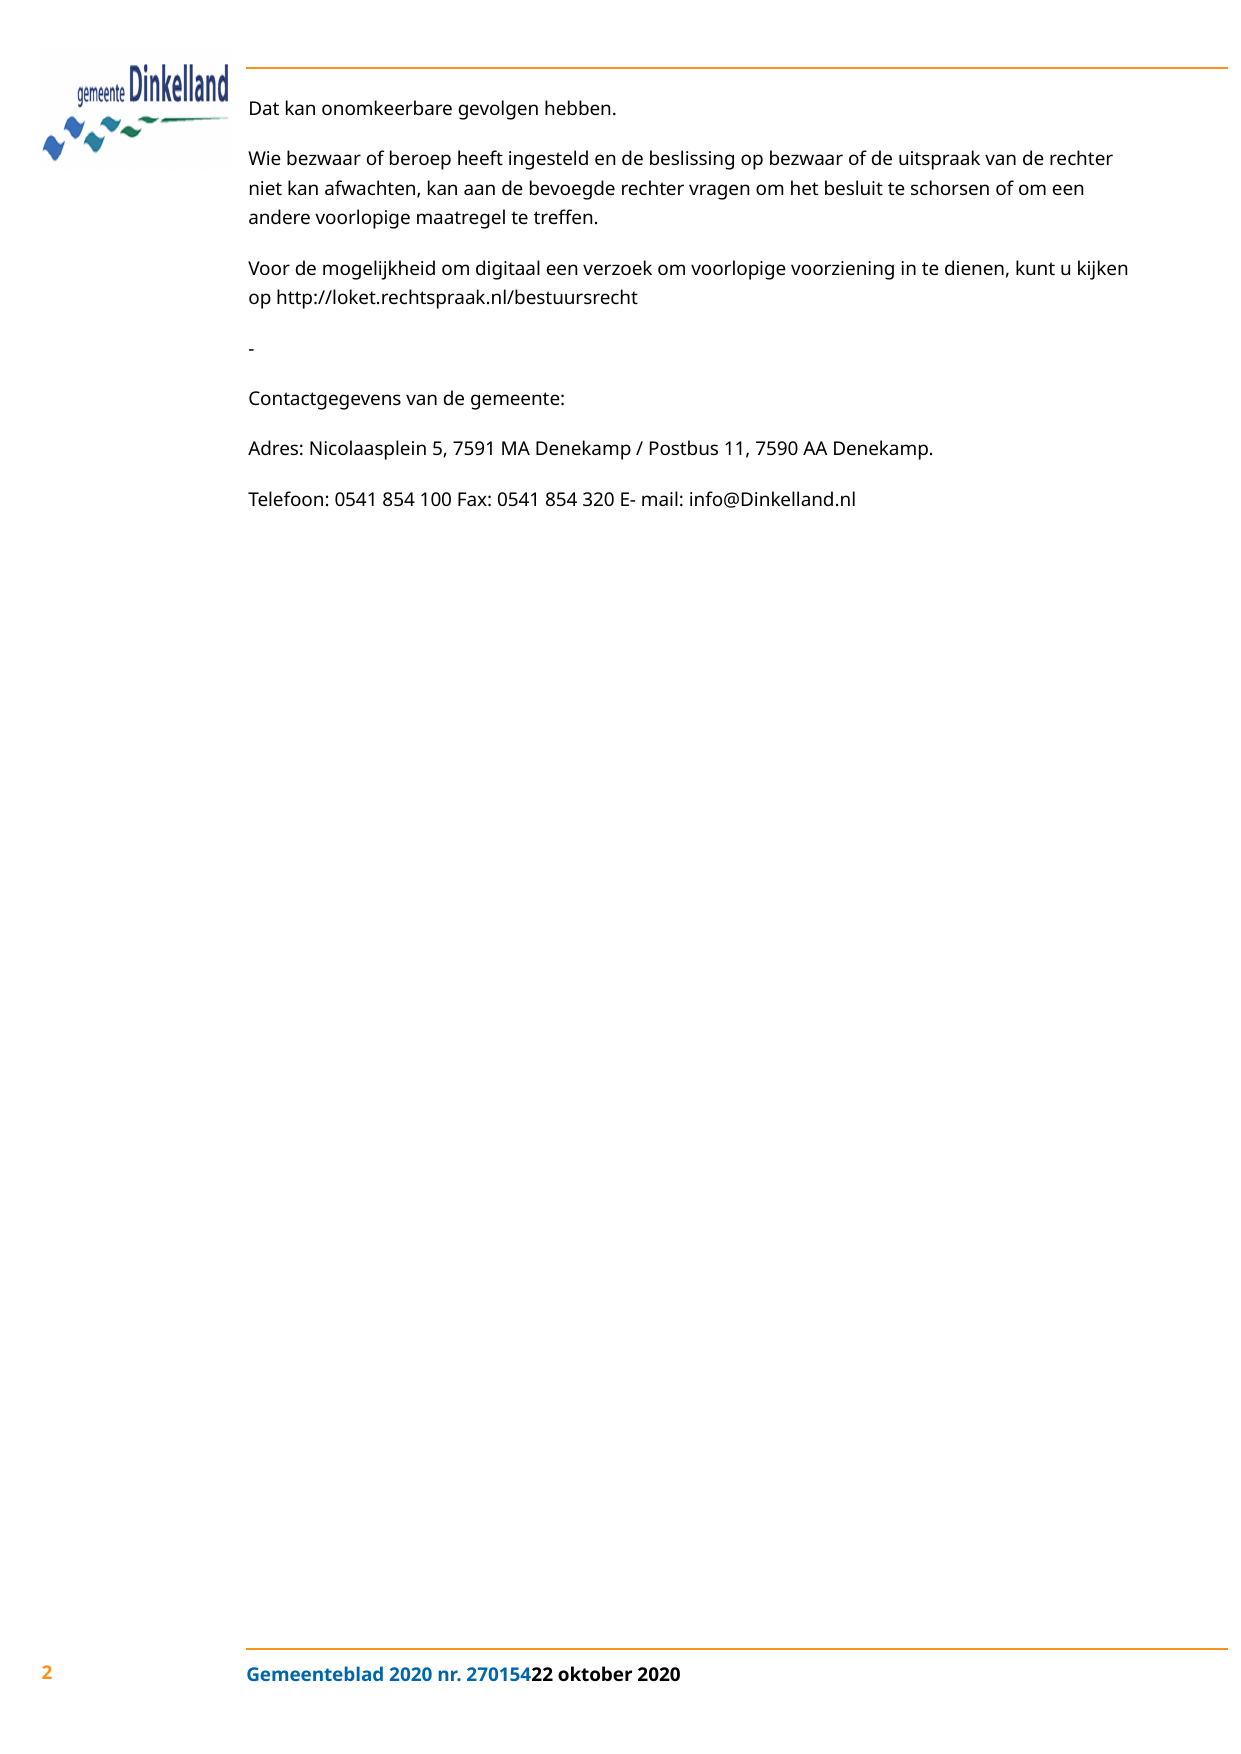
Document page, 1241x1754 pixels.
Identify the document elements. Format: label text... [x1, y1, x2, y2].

text Telefoon: 0541 854 100 Fax: 0541 854 320 E- mail: info@Dinkelland.nl [248, 486, 1152, 512]
text - [248, 335, 1152, 361]
text Wie bezwaar of beroep heeft ingesteld en de beslissing op bezwaar of de uitspraak van de rechter niet kan afwachten, kan aan de bevoegde rechter vragen om het besluit te schorsen of om een andere voorlopige maatregel te treffen. [248, 145, 1152, 230]
text Dat kan onomkeerbare gevolgen hebben. [248, 95, 1152, 121]
picture [41, 47, 231, 172]
text Voor de mogelijkheid om digitaal een verzoek om voorlopige voorziening in te dienen, kunt u kijken op http://loket.rechtspraak.nl/bestuursrecht [248, 255, 1152, 310]
text Contactgegevens van de gemeente: [248, 385, 1152, 411]
text Adres: Nicolaasplein 5, 7591 MA Denekamp / Postbus 11, 7590 AA Denekamp. [248, 436, 1152, 461]
